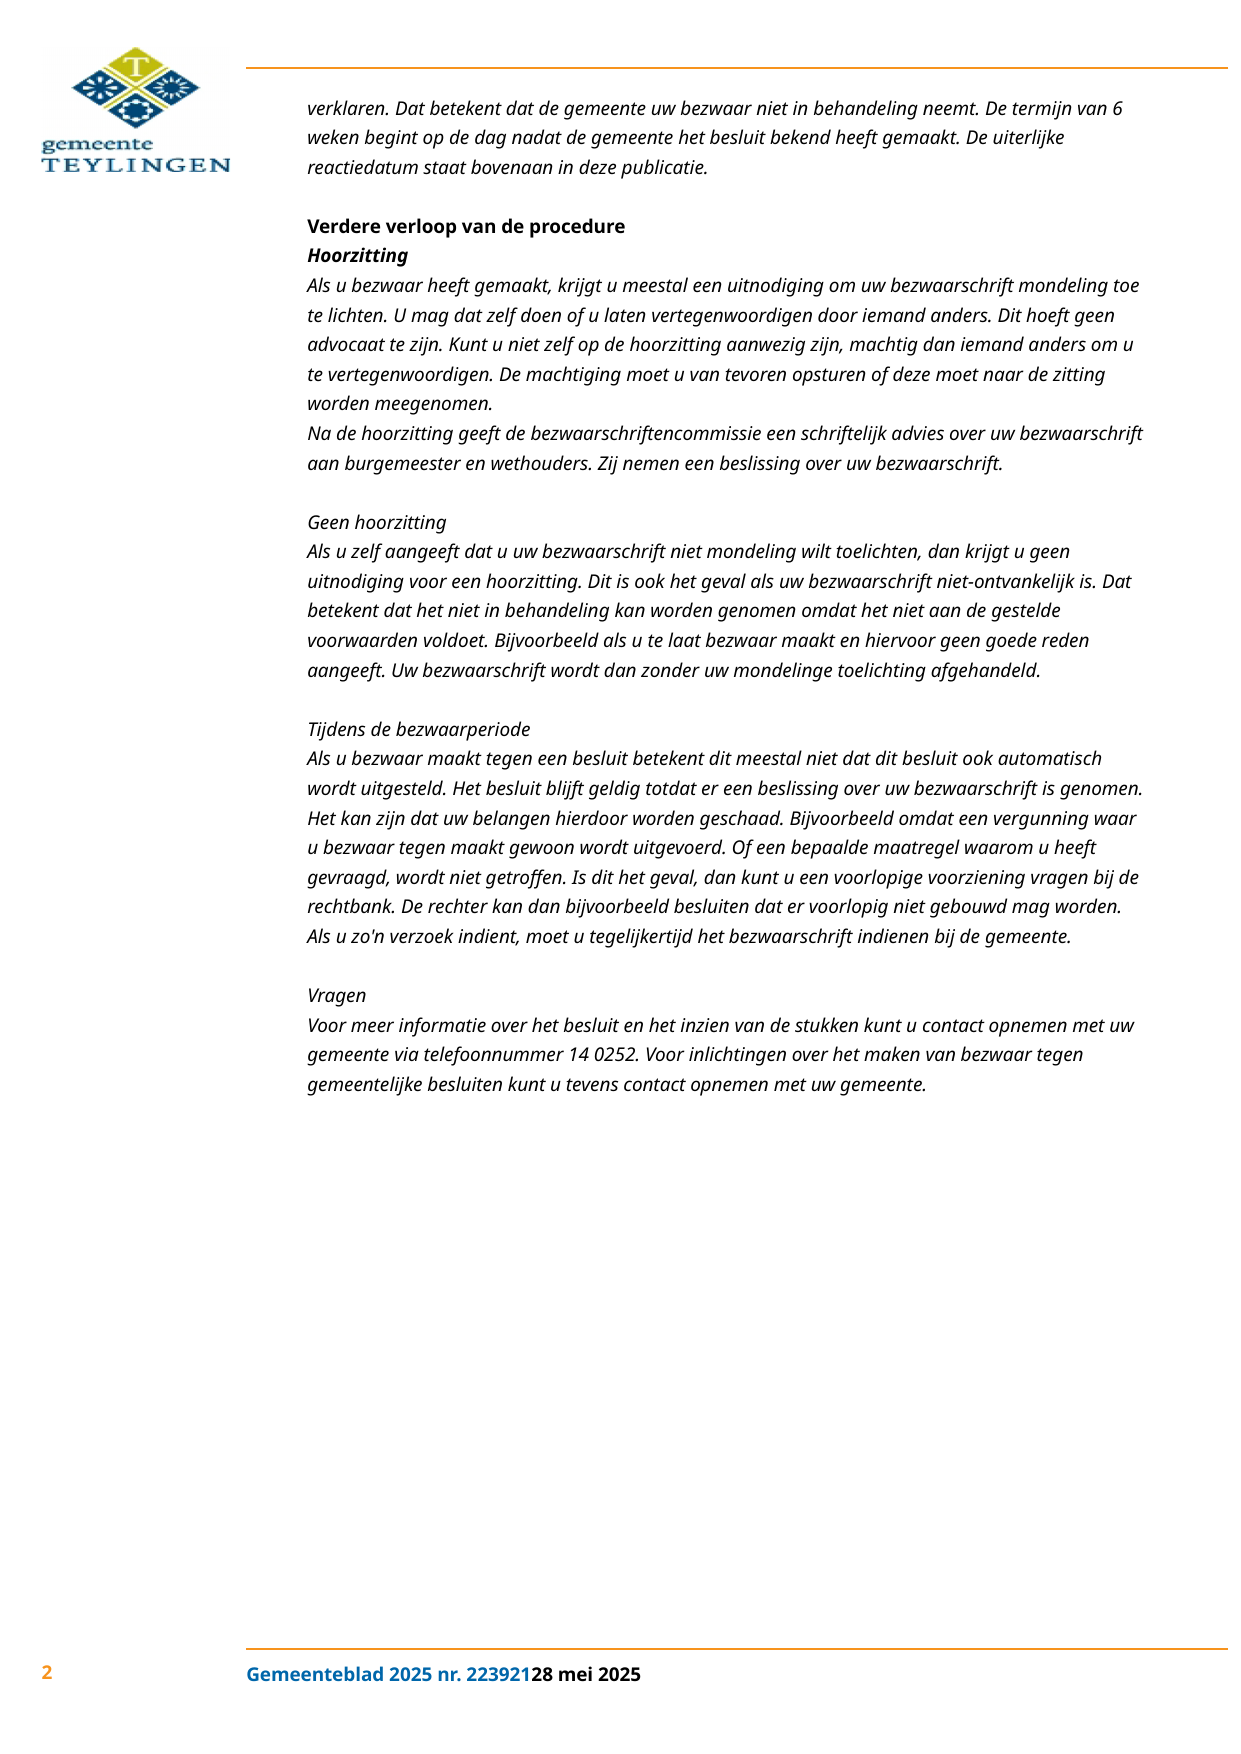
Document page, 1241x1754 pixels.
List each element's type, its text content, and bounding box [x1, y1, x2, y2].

list Geen hoorzitting [248, 509, 1152, 535]
list Verdere verloop van de procedure [248, 213, 1152, 239]
list Vragen [248, 982, 1152, 1008]
list Tijdens de bezwaarperiode [248, 716, 1152, 742]
list verklaren. Dat betekent dat de gemeente uw bezwaar niet in behandeling neemt. De termijn van 6 weken begint op de dag nadat de gemeente het besluit bekend heeft gemaakt. De uiterlijke reactiedatum staat bovenaan in deze publicatie. [248, 95, 1152, 180]
picture [41, 47, 231, 172]
list Voor meer informatie over het besluit en het inzien van de stukken kunt u contact opnemen met uw gemeente via telefoonnummer 14 0252. Voor inlichtingen over het maken van bezwaar tegen gemeentelijke besluiten kunt u tevens contact opnemen met uw gemeente. [248, 1012, 1152, 1097]
list Als u bezwaar maakt tegen een besluit betekent dit meestal niet dat dit besluit ook automatisch wordt uitgesteld. Het besluit blijft geldig totdat er een beslissing over uw bezwaarschrift is genomen. Het kan zijn dat uw belangen hierdoor worden geschaad. Bijvoorbeeld omdat een vergunning waar u bezwaar tegen maakt gewoon wordt uitgevoerd. Of een bepaalde maatregel waarom u heeft gevraagd, wordt niet getroffen. Is dit het geval, dan kunt u een voorlopige voorziening vragen bij de rechtbank. De rechter kan dan bijvoorbeeld besluiten dat er voorlopig niet gebouwd mag worden. Als u zo'n verzoek indient, moet u tegelijkertijd het bezwaarschrift indienen bij de gemeente. [248, 746, 1152, 949]
list Hoorzitting [248, 243, 1152, 268]
list Als u zelf aangeeft dat u uw bezwaarschrift niet mondeling wilt toelichten, dan krijgt u geen uitnodiging voor een hoorzitting. Dit is ook het geval als uw bezwaarschrift niet-ontvankelijk is. Dat betekent dat het niet in behandeling kan worden genomen omdat het niet aan de gestelde voorwaarden voldoet. Bijvoorbeeld als u te laat bezwaar maakt en hiervoor geen goede reden aangeeft. Uw bezwaarschrift wordt dan zonder uw mondelinge toelichting afgehandeld. [248, 538, 1152, 683]
list Na de hoorzitting geeft de bezwaarschriftencommissie een schriftelijk advies over uw bezwaarschrift aan burgemeester en wethouders. Zij nemen een beslissing over uw bezwaarschrift. [248, 420, 1152, 476]
list Als u bezwaar heeft gemaakt, krijgt u meestal een uitnodiging om uw bezwaarschrift mondeling toe te lichten. U mag dat zelf doen of u laten vertegenwoordigen door iemand anders. Dit hoeft geen advocaat te zijn. Kunt u niet zelf op de hoorzitting aanwezig zijn, machtig dan iemand anders om u te vertegenwoordigen. De machtiging moet u van tevoren opsturen of deze moet naar de zitting worden meegenomen. [248, 272, 1152, 416]
